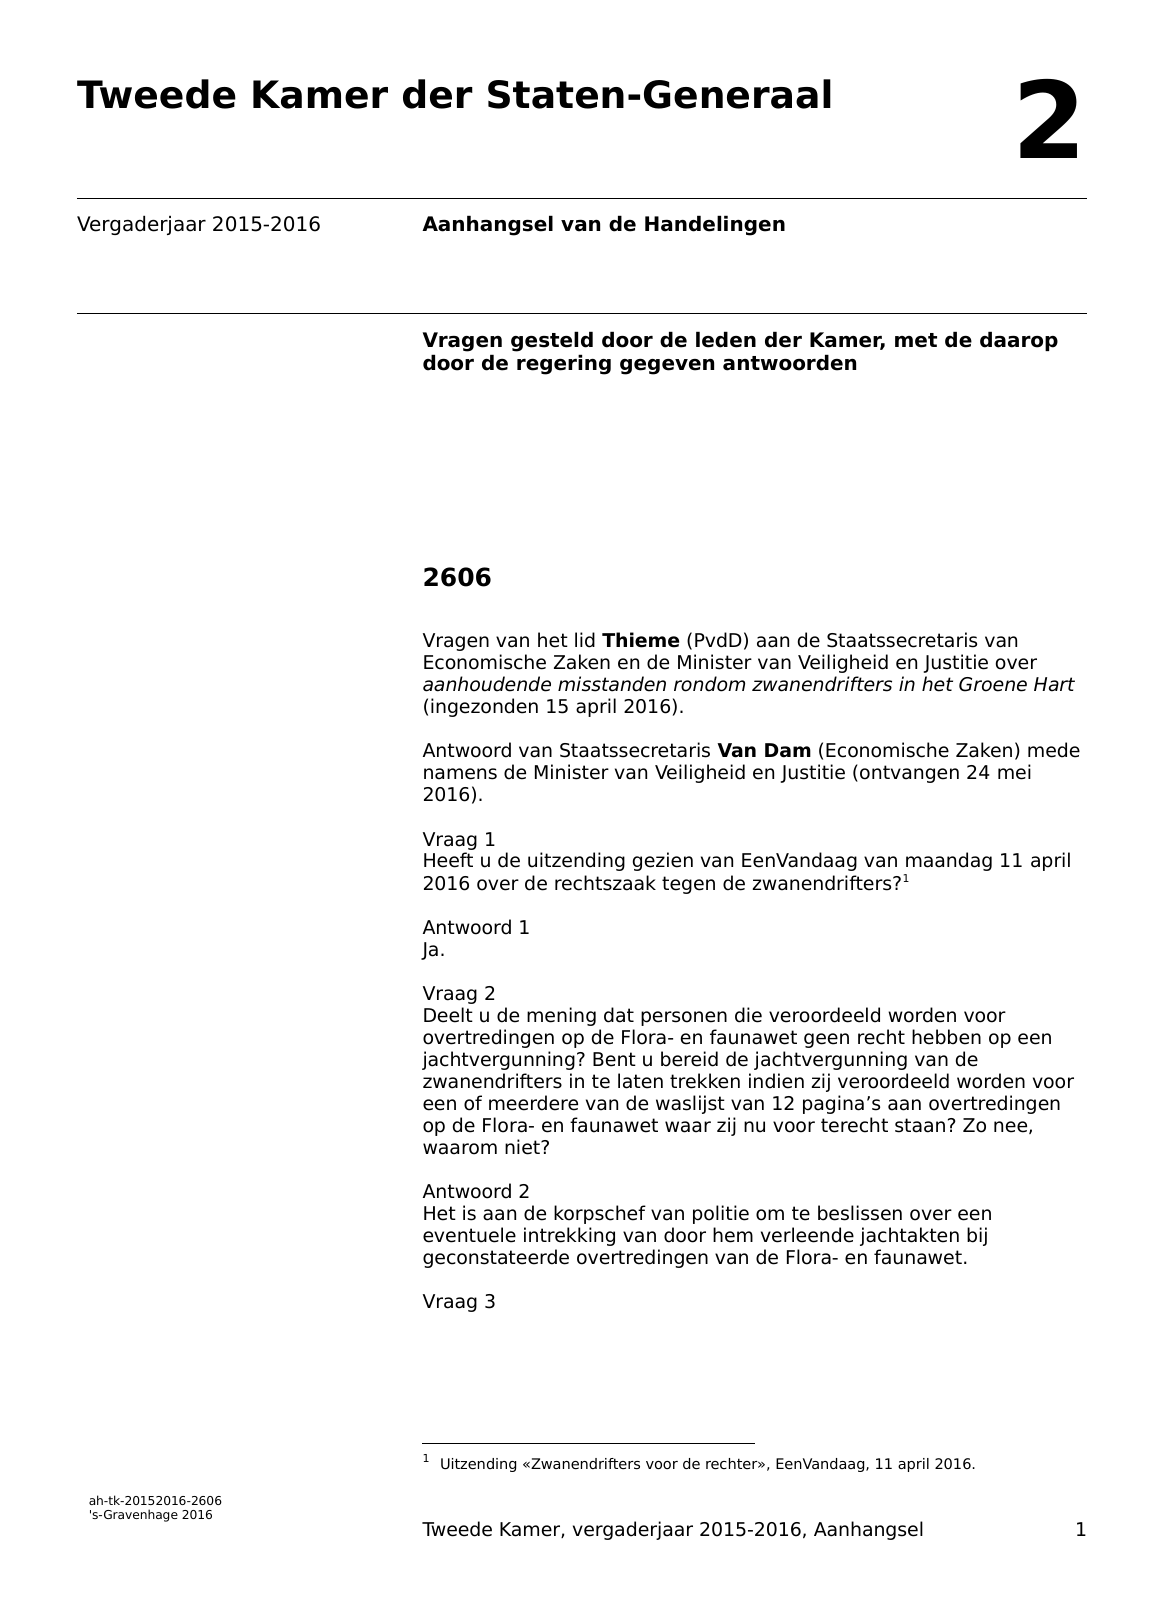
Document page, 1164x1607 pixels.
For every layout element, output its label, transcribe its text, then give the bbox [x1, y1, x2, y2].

text Uitzending «Zwanendrifters voor de rechter», EenVandaag, 11 april 2016. [422, 1452, 1087, 1474]
text Vraag 1 [422, 828, 1087, 850]
text ah-tk-20152016-2606 [88, 1494, 323, 1508]
table_cell Vragen gesteld door de leden der Kamer, met de daarop door de regering gegeven antwoorden [422, 314, 1087, 375]
text Antwoord van Staatssecretaris Van Dam (Economische Zaken) mede namens de Minister van Veiligheid en Justitie (ontvangen 24 mei 2016). [422, 740, 1087, 806]
table_cell Aanhangsel van de Handelingen [422, 199, 1087, 313]
table_cell [77, 314, 422, 375]
text Antwoord 2 [422, 1181, 1087, 1203]
table_cell Vergaderjaar 2015-2016 [77, 199, 422, 313]
text Antwoord 1 [422, 917, 1087, 938]
text 2606 [422, 563, 1087, 592]
text Heeft u de uitzending gezien van EenVandaag van maandag 11 april 2016 over de rechtszaak tegen de zwanendrifters? [422, 850, 1087, 894]
text Vraag 2 [422, 983, 1087, 1005]
table_header Tweede Kamer der Staten-Generaal [77, 59, 886, 198]
text Deelt u de mening dat personen die veroordeeld worden voor overtredingen op de Flora- en faunawet geen recht hebben op een jachtvergunning? Bent u bereid de jachtvergunning van de zwanendrifters in te laten trekken indien zij veroordeeld worden voor een of meerdere van de waslijst van 12 pagina’s aan overtredingen op de Flora- en faunawet waar zij nu voor terecht staan? Zo nee, waarom niet? [422, 1005, 1087, 1158]
text Vragen van het lid Thieme (PvdD) aan de Staatssecretaris van Economische Zaken en de Minister van Veiligheid en Justitie over aanhoudende misstanden rondom zwanendrifters in het Groene Hart (ingezonden 15 april 2016). [422, 630, 1087, 718]
text Vraag 3 [422, 1291, 1087, 1313]
text Het is aan de korpschef van politie om te beslissen over een eventuele intrekking van door hem verleende jachtakten bij geconstateerde overtredingen van de Flora- en faunawet. [422, 1203, 1087, 1269]
text Ja. [422, 938, 1087, 961]
table_header 2 [886, 59, 1087, 198]
text 's-Gravenhage 2016 [88, 1508, 323, 1522]
